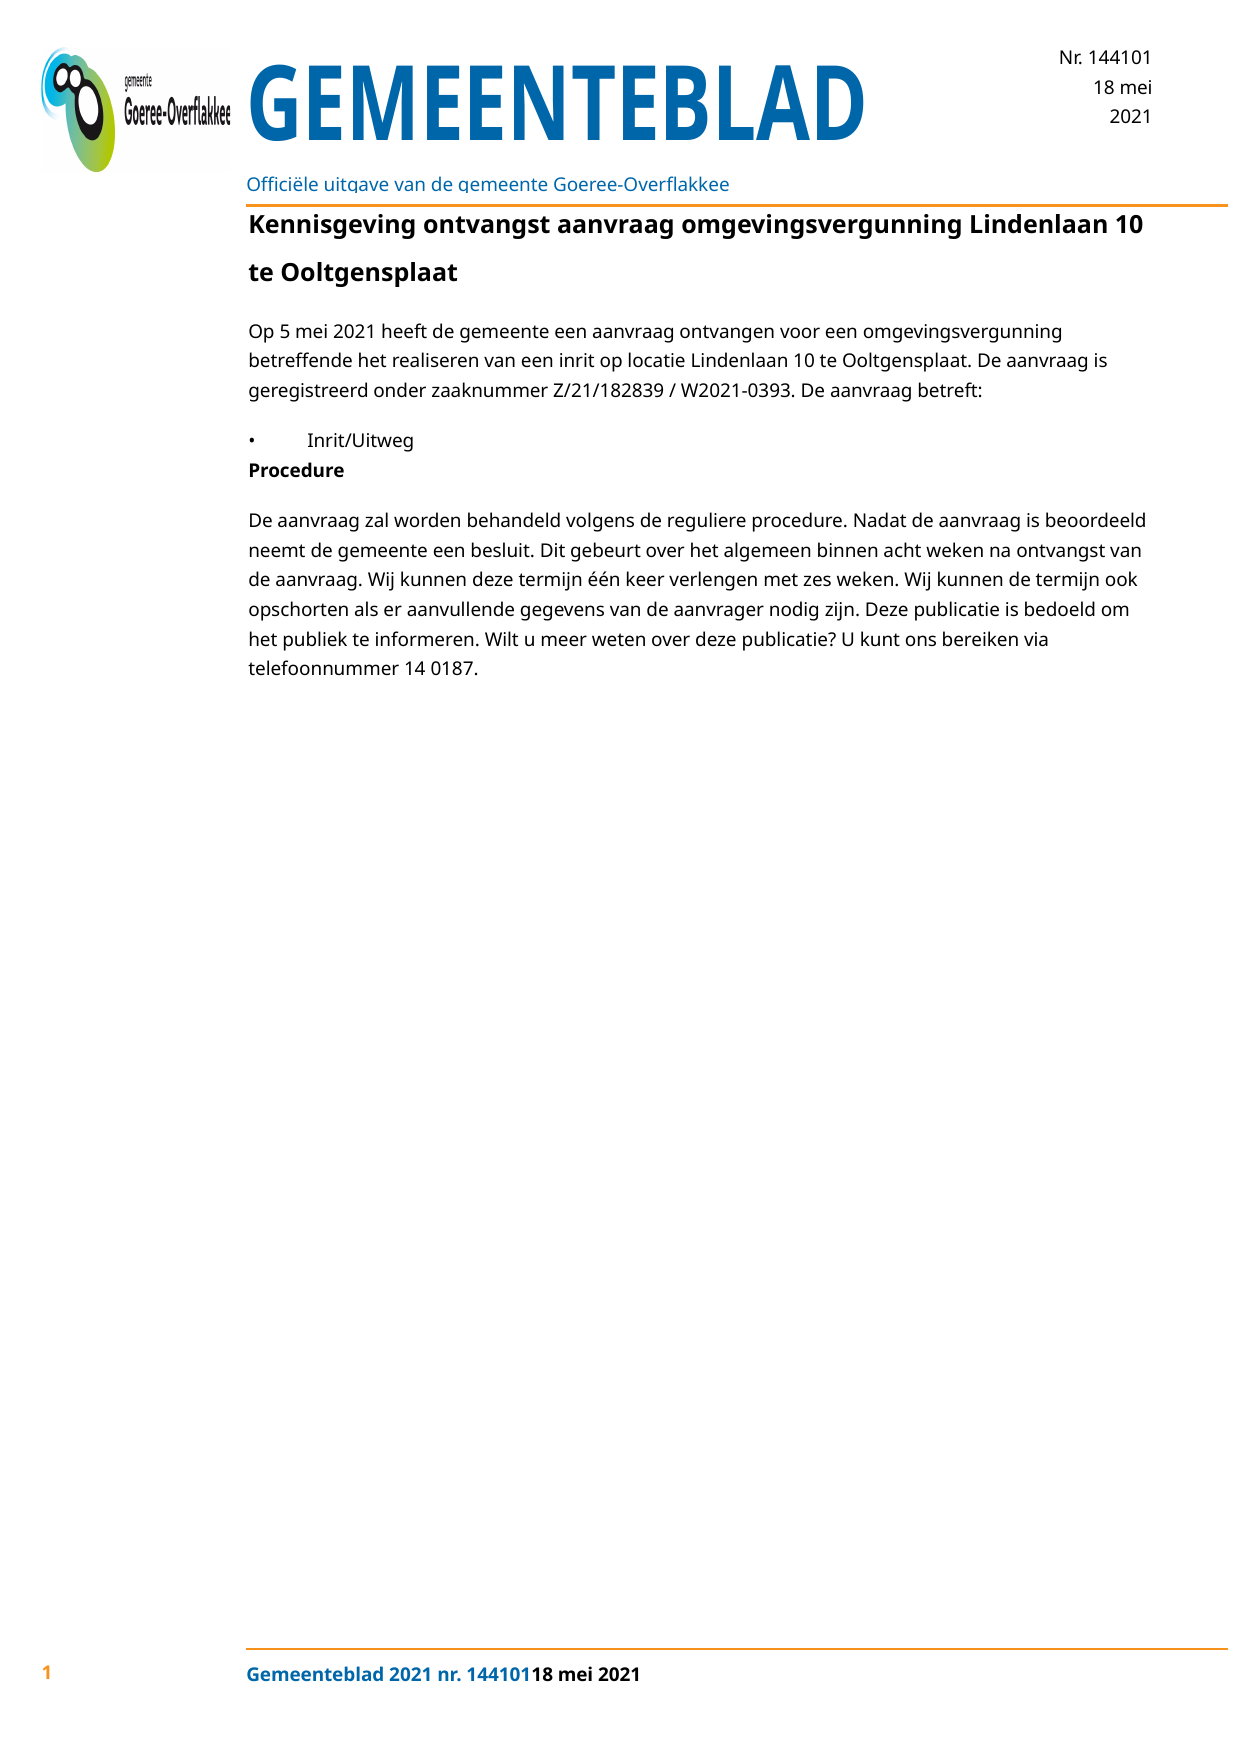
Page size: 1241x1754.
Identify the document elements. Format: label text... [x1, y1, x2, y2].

text Op 5 mei 2021 heeft de gemeente een aanvraag ontvangen voor een omgevingsvergunning betreffende het realiseren van een inrit op locatie Lindenlaan 10 te Ooltgensplaat. De aanvraag is geregistreerd onder zaaknummer Z/21/182839 / W2021-0393. De aanvraag betreft: [248, 318, 1152, 403]
text De aanvraag zal worden behandeld volgens de reguliere procedure. Nadat de aanvraag is beoordeeld neemt de gemeente een besluit. Dit gebeurt over het algemeen binnen acht weken na ontvangst van de aanvraag. Wij kunnen deze termijn één keer verlengen met zes weken. Wij kunnen de termijn ook opschorten als er aanvullende gegevens van de aanvrager nodig zijn. Deze publicatie is bedoeld om het publiek te informeren. Wilt u meer weten over deze publicatie? U kunt ons bereiken via telefoonnummer 14 0187. [248, 507, 1152, 681]
picture [41, 47, 231, 172]
list Inrit/Uitweg [248, 427, 1152, 453]
text Procedure [248, 457, 1152, 483]
text Kennisgeving ontvangst aanvraag omgevingsvergunning Lindenlaan 10 te Ooltgensplaat [248, 207, 1152, 288]
